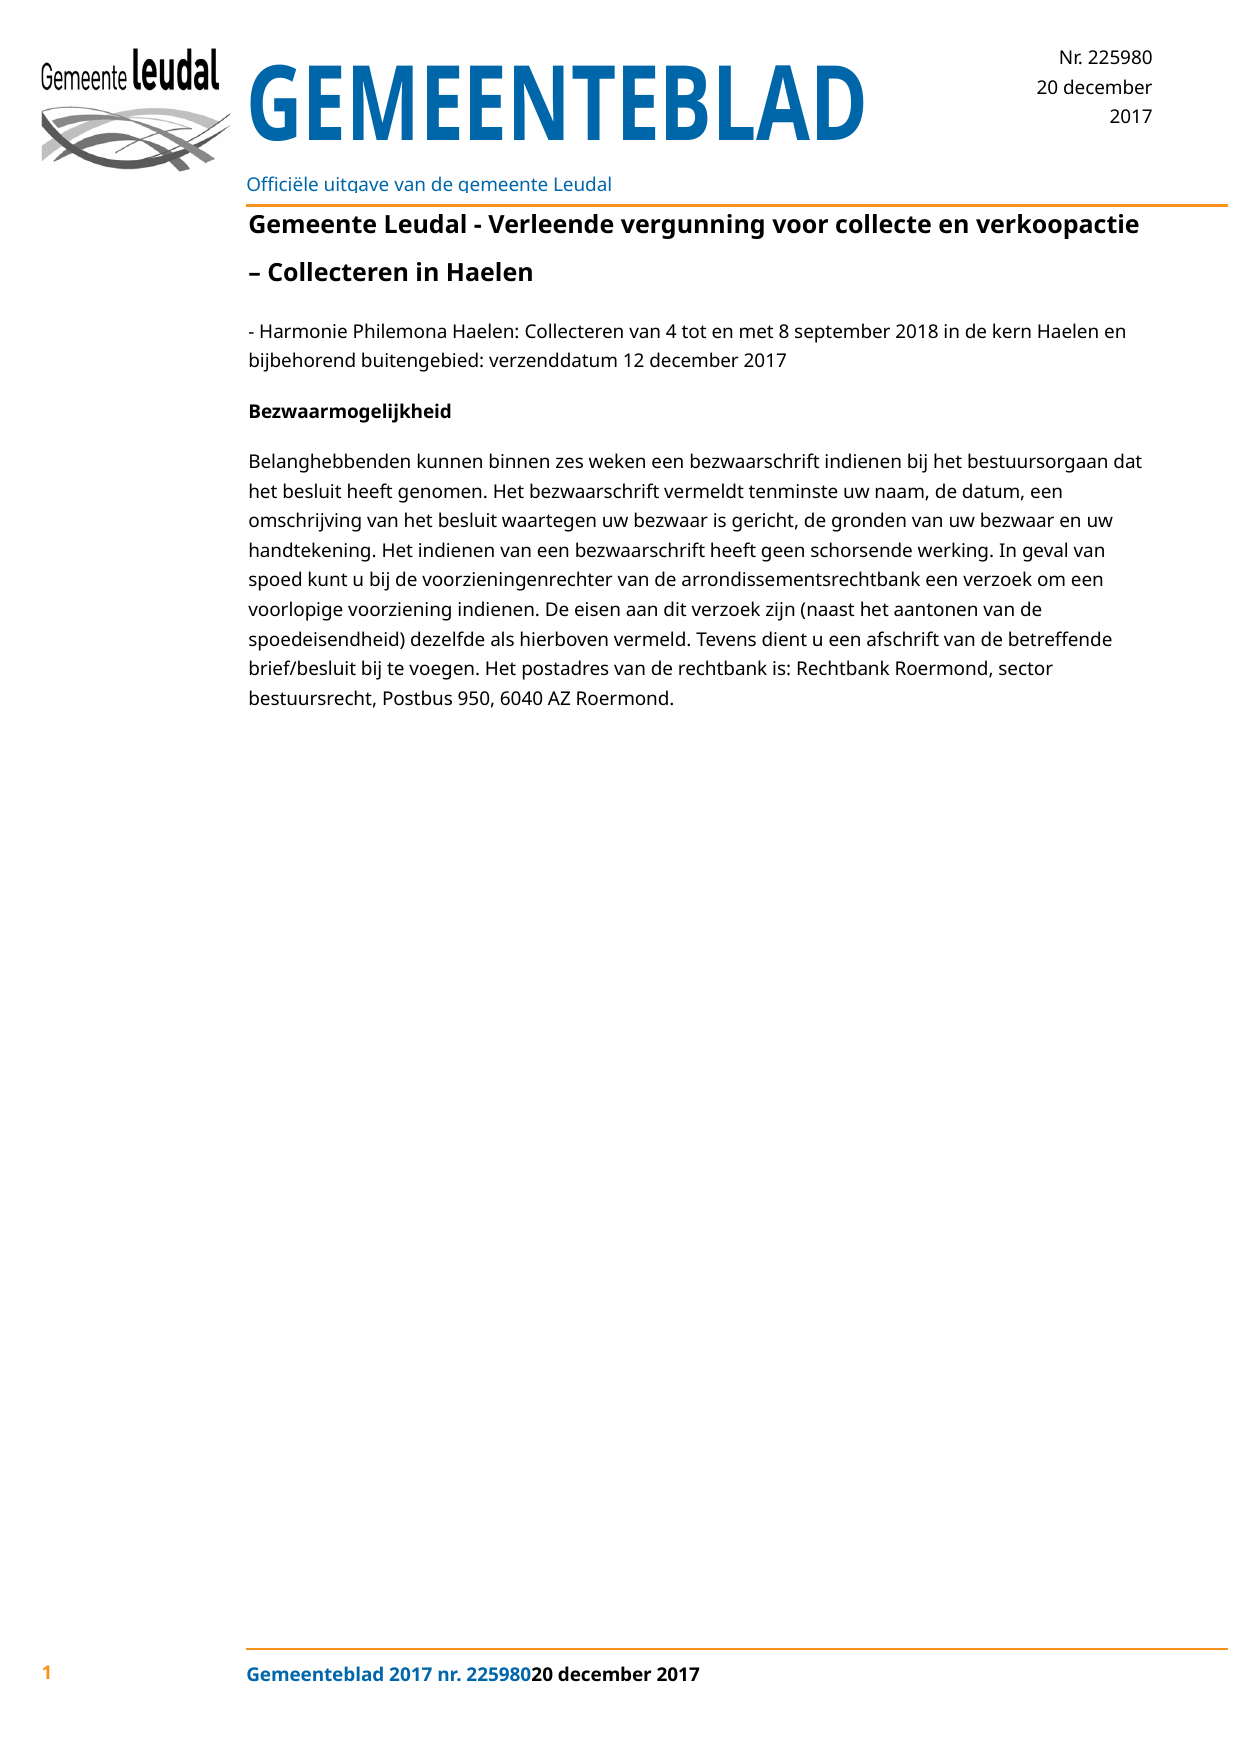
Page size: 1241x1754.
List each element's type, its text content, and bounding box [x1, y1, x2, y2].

text Bezwaarmogelijkheid [248, 398, 1152, 424]
text Gemeente Leudal - Verleende vergunning voor collecte en verkoopactie – Collecteren in Haelen [248, 207, 1152, 288]
text Belanghebbenden kunnen binnen zes weken een bezwaarschrift indienen bij het bestuursorgaan dat het besluit heeft genomen. Het bezwaarschrift vermeldt tenminste uw naam, de datum, een omschrijving van het besluit waartegen uw bezwaar is gericht, de gronden van uw bezwaar en uw handtekening. Het indienen van een bezwaarschrift heeft geen schorsende werking. In geval van spoed kunt u bij de voorzieningenrechter van de arrondissementsrechtbank een verzoek om een voorlopige voorziening indienen. De eisen aan dit verzoek zijn (naast het aantonen van de spoedeisendheid) dezelfde als hierboven vermeld. Tevens dient u een afschrift van de betreffende brief/besluit bij te voegen. Het postadres van de rechtbank is: Rechtbank Roermond, sector bestuursrecht, Postbus 950, 6040 AZ Roermond. [248, 448, 1152, 711]
picture [41, 47, 231, 172]
text - Harmonie Philemona Haelen: Collecteren van 4 tot en met 8 september 2018 in de kern Haelen en bijbehorend buitengebied: verzenddatum 12 december 2017 [248, 318, 1152, 373]
